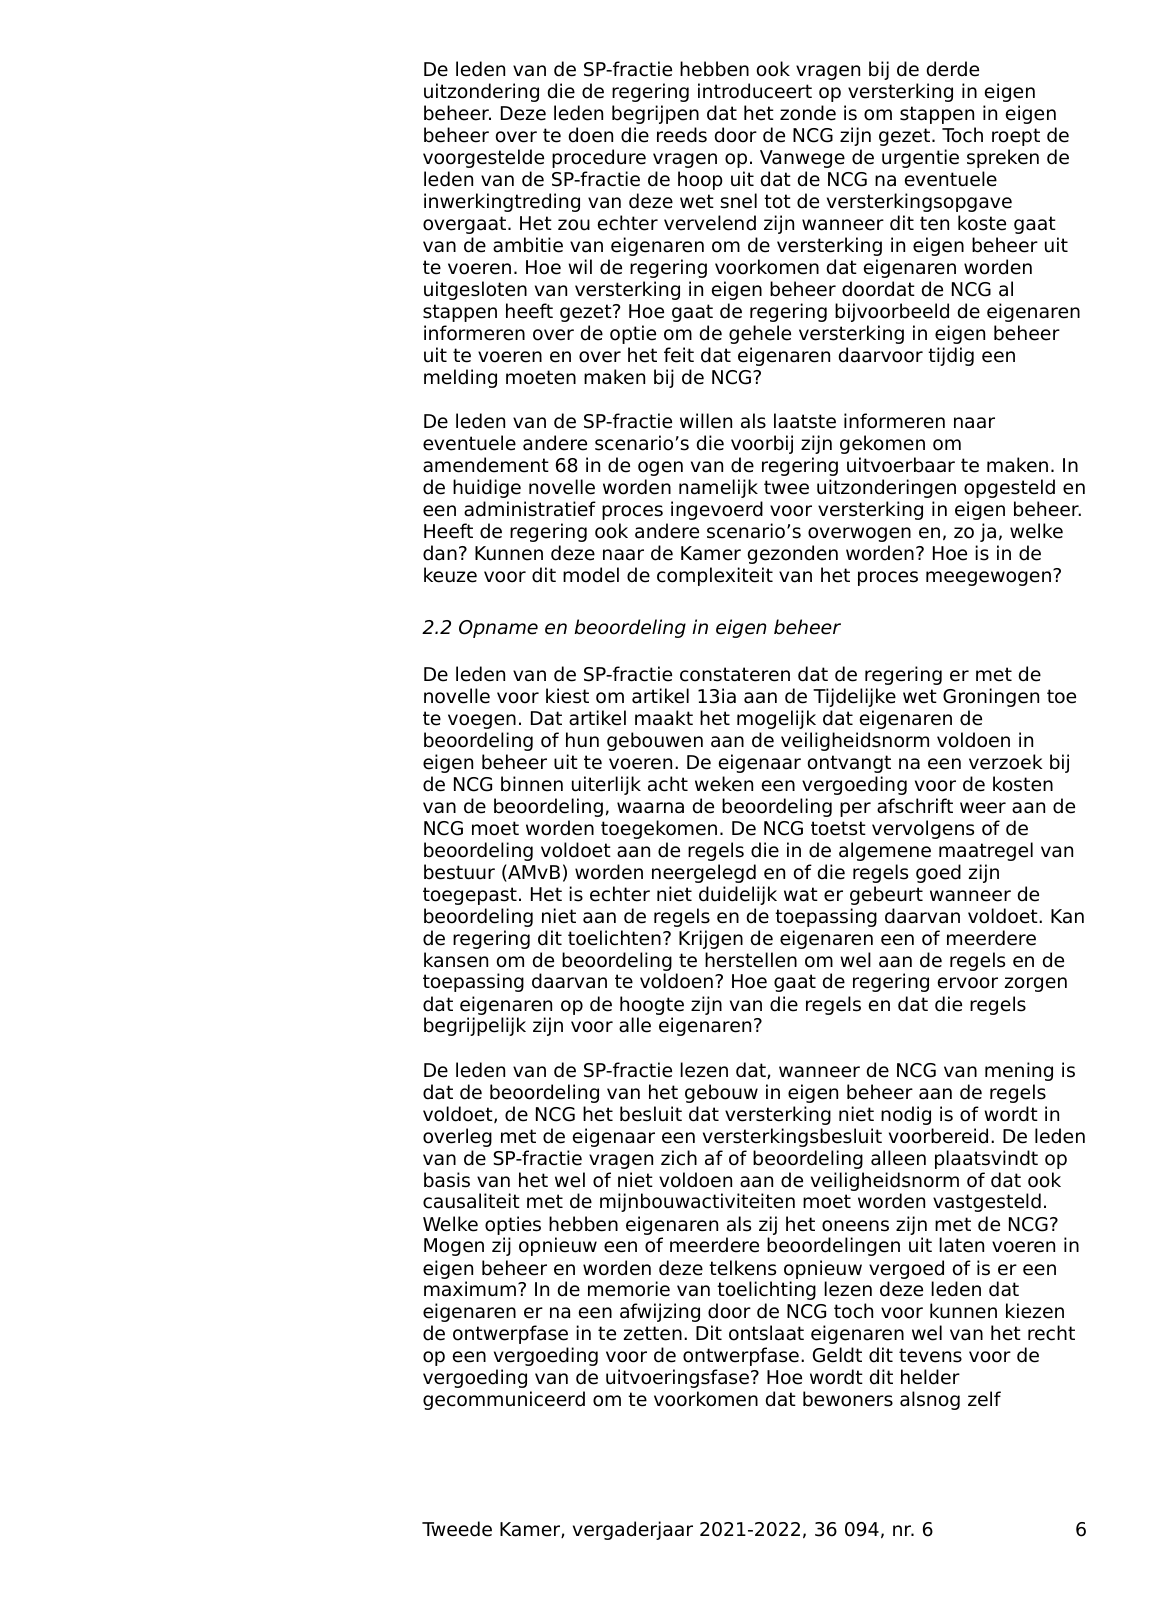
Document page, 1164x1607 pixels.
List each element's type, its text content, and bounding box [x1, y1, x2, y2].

text De leden van de SP-fractie hebben ook vragen bij de derde uitzondering die de regering introduceert op versterking in eigen beheer. Deze leden begrijpen dat het zonde is om stappen in eigen beheer over te doen die reeds door de NCG zijn gezet. Toch roept de voorgestelde procedure vragen op. Vanwege de urgentie spreken de leden van de SP-fractie de hoop uit dat de NCG na eventuele inwerkingtreding van deze wet snel tot de versterkingsopgave overgaat. Het zou echter vervelend zijn wanneer dit ten koste gaat van de ambitie van eigenaren om de versterking in eigen beheer uit te voeren. Hoe wil de regering voorkomen dat eigenaren worden uitgesloten van versterking in eigen beheer doordat de NCG al stappen heeft gezet? Hoe gaat de regering bijvoorbeeld de eigenaren informeren over de optie om de gehele versterking in eigen beheer uit te voeren en over het feit dat eigenaren daarvoor tijdig een melding moeten maken bij de NCG? [422, 59, 1087, 389]
text De leden van de SP-fractie lezen dat, wanneer de NCG van mening is dat de beoordeling van het gebouw in eigen beheer aan de regels voldoet, de NCG het besluit dat versterking niet nodig is of wordt in overleg met de eigenaar een versterkingsbesluit voorbereid. De leden van de SP-fractie vragen zich af of beoordeling alleen plaatsvindt op basis van het wel of niet voldoen aan de veiligheidsnorm of dat ook causaliteit met de mijnbouwactiviteiten moet worden vastgesteld. Welke opties hebben eigenaren als zij het oneens zijn met de NCG? Mogen zij opnieuw een of meerdere beoordelingen uit laten voeren in eigen beheer en worden deze telkens opnieuw vergoed of is er een maximum? In de memorie van toelichting lezen deze leden dat eigenaren er na een afwijzing door de NCG toch voor kunnen kiezen de ontwerpfase in te zetten. Dit ontslaat eigenaren wel van het recht op een vergoeding voor de ontwerpfase. Geldt dit tevens voor de vergoeding van de uitvoeringsfase? Hoe wordt dit helder gecommuniceerd om te voorkomen dat bewoners alsnog zelf [422, 1059, 1087, 1411]
text De leden van de SP-fractie willen als laatste informeren naar eventuele andere scenario’s die voorbij zijn gekomen om amendement 68 in de ogen van de regering uitvoerbaar te maken. In de huidige novelle worden namelijk twee uitzonderingen opgesteld en een administratief proces ingevoerd voor versterking in eigen beheer. Heeft de regering ook andere scenario’s overwogen en, zo ja, welke dan? Kunnen deze naar de Kamer gezonden worden? Hoe is in de keuze voor dit model de complexiteit van het proces meegewogen? [422, 411, 1087, 587]
text De leden van de SP-fractie constateren dat de regering er met de novelle voor kiest om artikel 13ia aan de Tijdelijke wet Groningen toe te voegen. Dat artikel maakt het mogelijk dat eigenaren de beoordeling of hun gebouwen aan de veiligheidsnorm voldoen in eigen beheer uit te voeren. De eigenaar ontvangt na een verzoek bij de NCG binnen uiterlijk acht weken een vergoeding voor de kosten van de beoordeling, waarna de beoordeling per afschrift weer aan de NCG moet worden toegekomen. De NCG toetst vervolgens of de beoordeling voldoet aan de regels die in de algemene maatregel van bestuur (AMvB) worden neergelegd en of die regels goed zijn toegepast. Het is echter niet duidelijk wat er gebeurt wanneer de beoordeling niet aan de regels en de toepassing daarvan voldoet. Kan de regering dit toelichten? Krijgen de eigenaren een of meerdere kansen om de beoordeling te herstellen om wel aan de regels en de toepassing daarvan te voldoen? Hoe gaat de regering ervoor zorgen dat eigenaren op de hoogte zijn van die regels en dat die regels begrijpelijk zijn voor alle eigenaren? [422, 664, 1087, 1037]
subtitle 2.2 Opname en beoordeling in eigen beheer [422, 617, 1087, 639]
